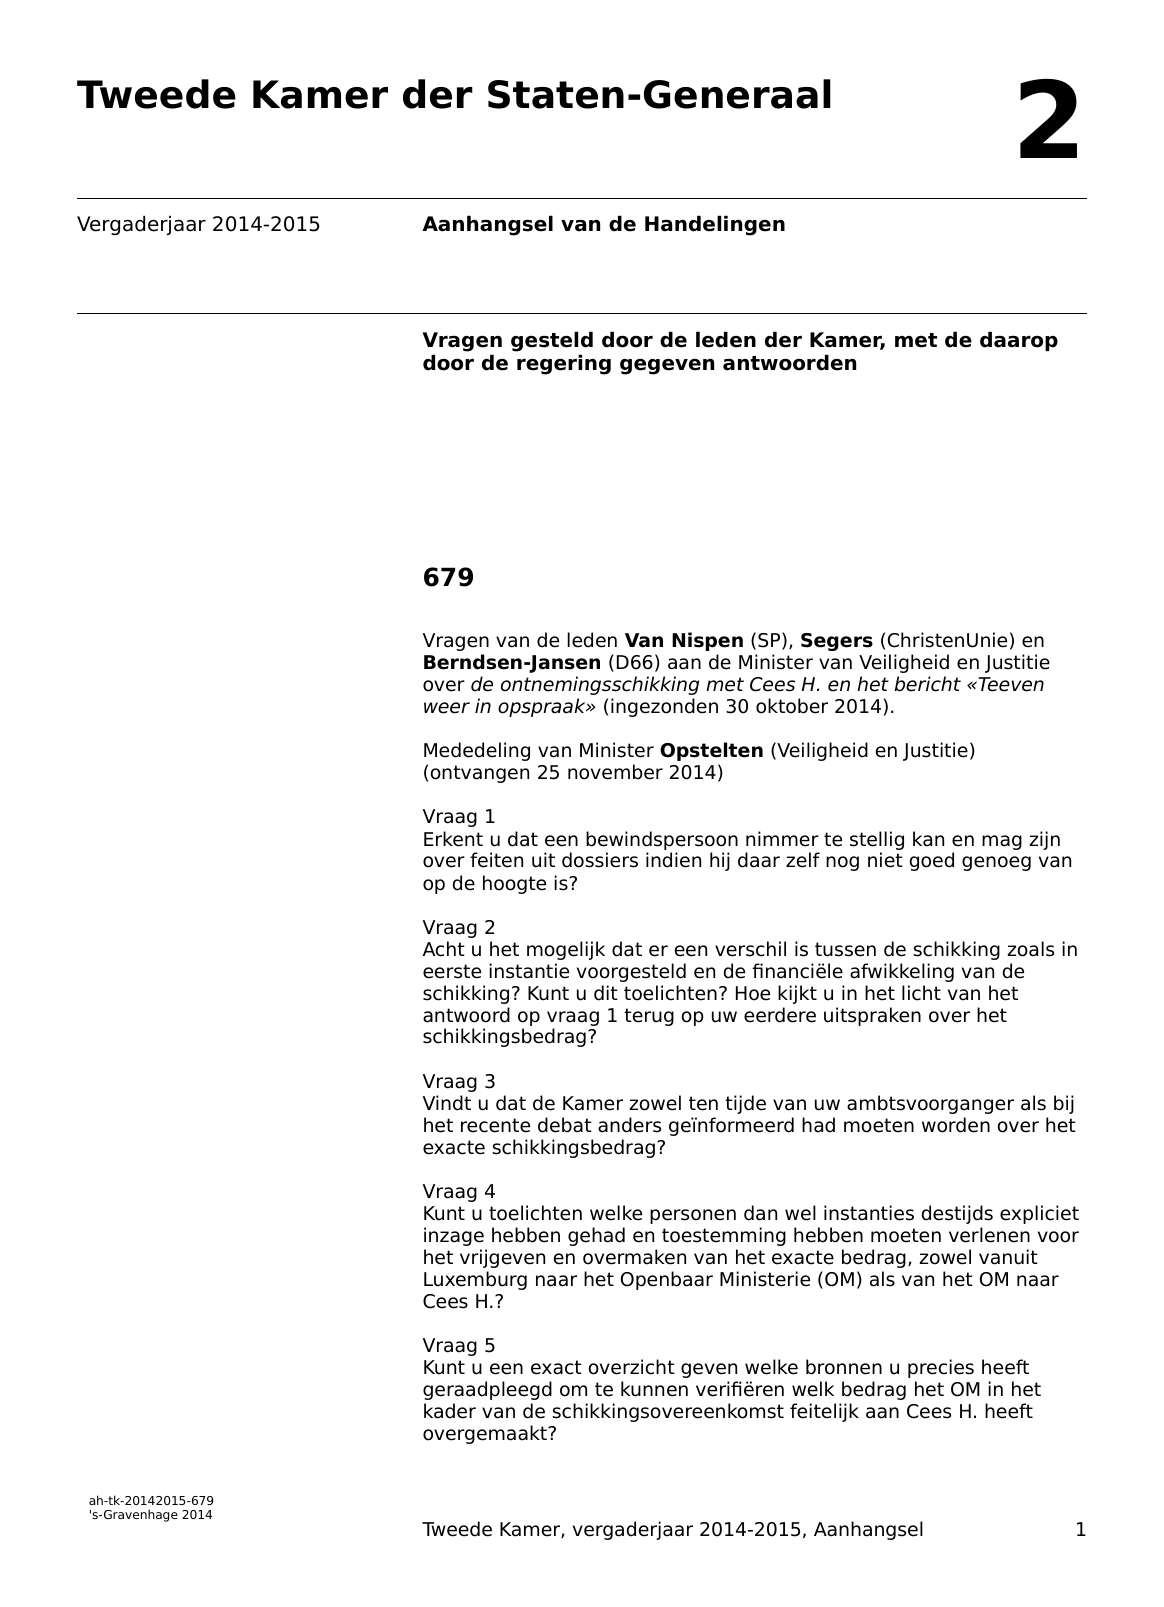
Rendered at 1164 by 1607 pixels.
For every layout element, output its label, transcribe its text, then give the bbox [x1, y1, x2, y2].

text Vragen van de leden Van Nispen (SP), Segers (ChristenUnie) en Berndsen-Jansen (D66) aan de Minister van Veiligheid en Justitie over de ontnemingsschikking met Cees H. en het bericht «Teeven weer in opspraak» (ingezonden 30 oktober 2014). [422, 630, 1087, 718]
text Vindt u dat de Kamer zowel ten tijde van uw ambtsvoorganger als bij het recente debat anders geïnformeerd had moeten worden over het exacte schikkingsbedrag? [422, 1093, 1087, 1158]
text Vraag 2 [422, 917, 1087, 938]
text Kunt u toelichten welke personen dan wel instanties destijds expliciet inzage hebben gehad en toestemming hebben moeten verlenen voor het vrijgeven en overmaken van het exacte bedrag, zowel vanuit Luxemburg naar het Openbaar Ministerie (OM) als van het OM naar Cees H.? [422, 1203, 1087, 1313]
text Vraag 5 [422, 1335, 1087, 1357]
text Acht u het mogelijk dat er een verschil is tussen de schikking zoals in eerste instantie voorgesteld en de financiële afwikkeling van de schikking? Kunt u dit toelichten? Hoe kijkt u in het licht van het antwoord op vraag 1 terug op uw eerdere uitspraken over het schikkingsbedrag? [422, 938, 1087, 1048]
text Vraag 1 [422, 806, 1087, 828]
text ah-tk-20142015-679 [88, 1494, 323, 1508]
text Vraag 3 [422, 1071, 1087, 1093]
text Mededeling van Minister Opstelten (Veiligheid en Justitie) (ontvangen 25 november 2014) [422, 740, 1087, 784]
text Erkent u dat een bewindspersoon nimmer te stellig kan en mag zijn over feiten uit dossiers indien hij daar zelf nog niet goed genoeg van op de hoogte is? [422, 828, 1087, 894]
table_header 2 [886, 59, 1087, 198]
text Vraag 4 [422, 1181, 1087, 1203]
text 's-Gravenhage 2014 [88, 1508, 323, 1522]
table_cell Vragen gesteld door de leden der Kamer, met de daarop door de regering gegeven antwoorden [422, 314, 1087, 375]
table_cell [77, 314, 422, 375]
text 679 [422, 563, 1087, 592]
text Kunt u een exact overzicht geven welke bronnen u precies heeft geraadpleegd om te kunnen verifiëren welk bedrag het OM in het kader van de schikkingsovereenkomst feitelijk aan Cees H. heeft overgemaakt? [422, 1357, 1087, 1445]
table_cell Vergaderjaar 2014-2015 [77, 199, 422, 313]
table_header Tweede Kamer der Staten-Generaal [77, 59, 886, 198]
table_cell Aanhangsel van de Handelingen [422, 199, 1087, 313]
